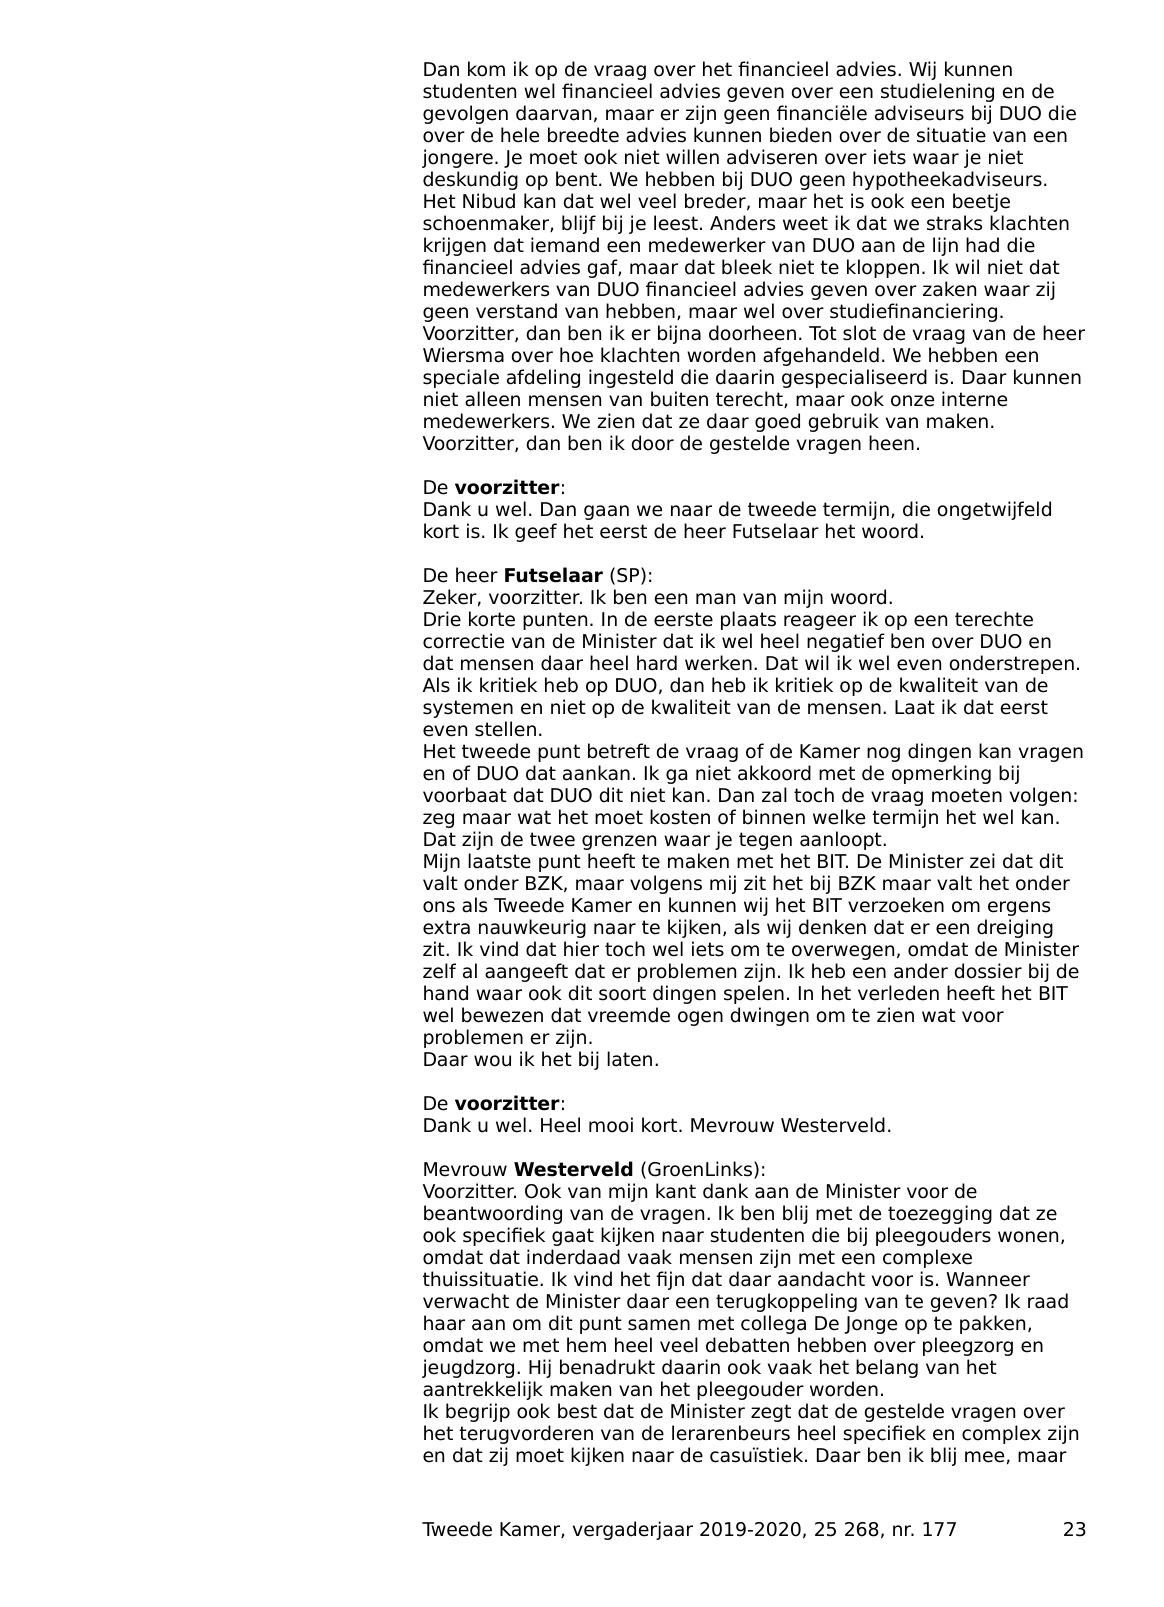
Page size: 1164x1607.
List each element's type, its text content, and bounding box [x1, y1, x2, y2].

text Mijn laatste punt heeft te maken met het BIT. De Minister zei dat dit valt onder BZK, maar volgens mij zit het bij BZK maar valt het onder ons als Tweede Kamer en kunnen wij het BIT verzoeken om ergens extra nauwkeurig naar te kijken, als wij denken dat er een dreiging zit. Ik vind dat hier toch wel iets om te overwegen, omdat de Minister zelf al aangeeft dat er problemen zijn. Ik heb een ander dossier bij de hand waar ook dit soort dingen spelen. In het verleden heeft het BIT wel bewezen dat vreemde ogen dwingen om te zien wat voor problemen er zijn. [422, 851, 1087, 1048]
text Ik begrijp ook best dat de Minister zegt dat de gestelde vragen over het terugvorderen van de lerarenbeurs heel specifiek en complex zijn en dat zij moet kijken naar de casuïstiek. Daar ben ik blij mee, maar [422, 1401, 1087, 1467]
text De voorzitter: [422, 477, 1087, 499]
text De heer Futselaar (SP): [422, 565, 1087, 587]
text Zeker, voorzitter. Ik ben een man van mijn woord. [422, 587, 1087, 609]
text Voorzitter, dan ben ik er bijna doorheen. Tot slot de vraag van de heer Wiersma over hoe klachten worden afgehandeld. We hebben een speciale afdeling ingesteld die daarin gespecialiseerd is. Daar kunnen niet alleen mensen van buiten terecht, maar ook onze interne medewerkers. We zien dat ze daar goed gebruik van maken. [422, 323, 1087, 433]
text Dank u wel. Heel mooi kort. Mevrouw Westerveld. [422, 1115, 1087, 1137]
text Daar wou ik het bij laten. [422, 1048, 1087, 1071]
text Drie korte punten. In de eerste plaats reageer ik op een terechte correctie van de Minister dat ik wel heel negatief ben over DUO en dat mensen daar heel hard werken. Dat wil ik wel even onderstrepen. Als ik kritiek heb op DUO, dan heb ik kritiek op de kwaliteit van de systemen en niet op de kwaliteit van de mensen. Laat ik dat eerst even stellen. [422, 609, 1087, 741]
text Mevrouw Westerveld (GroenLinks): [422, 1159, 1087, 1181]
text Voorzitter, dan ben ik door de gestelde vragen heen. [422, 433, 1087, 455]
text Dan kom ik op de vraag over het financieel advies. Wij kunnen studenten wel financieel advies geven over een studielening en de gevolgen daarvan, maar er zijn geen financiële adviseurs bij DUO die over de hele breedte advies kunnen bieden over de situatie van een jongere. Je moet ook niet willen adviseren over iets waar je niet deskundig op bent. We hebben bij DUO geen hypotheekadviseurs. Het Nibud kan dat wel veel breder, maar het is ook een beetje schoenmaker, blijf bij je leest. Anders weet ik dat we straks klachten krijgen dat iemand een medewerker van DUO aan de lijn had die financieel advies gaf, maar dat bleek niet te kloppen. Ik wil niet dat medewerkers van DUO financieel advies geven over zaken waar zij geen verstand van hebben, maar wel over studiefinanciering. [422, 59, 1087, 323]
text De voorzitter: [422, 1093, 1087, 1115]
text Het tweede punt betreft de vraag of de Kamer nog dingen kan vragen en of DUO dat aankan. Ik ga niet akkoord met de opmerking bij voorbaat dat DUO dit niet kan. Dan zal toch de vraag moeten volgen: zeg maar wat het moet kosten of binnen welke termijn het wel kan. Dat zijn de twee grenzen waar je tegen aanloopt. [422, 741, 1087, 851]
text Dank u wel. Dan gaan we naar de tweede termijn, die ongetwijfeld kort is. Ik geef het eerst de heer Futselaar het woord. [422, 499, 1087, 543]
text Voorzitter. Ook van mijn kant dank aan de Minister voor de beantwoording van de vragen. Ik ben blij met de toezegging dat ze ook specifiek gaat kijken naar studenten die bij pleegouders wonen, omdat dat inderdaad vaak mensen zijn met een complexe thuissituatie. Ik vind het fijn dat daar aandacht voor is. Wanneer verwacht de Minister daar een terugkoppeling van te geven? Ik raad haar aan om dit punt samen met collega De Jonge op te pakken, omdat we met hem heel veel debatten hebben over pleegzorg en jeugdzorg. Hij benadrukt daarin ook vaak het belang van het aantrekkelijk maken van het pleegouder worden. [422, 1181, 1087, 1401]
